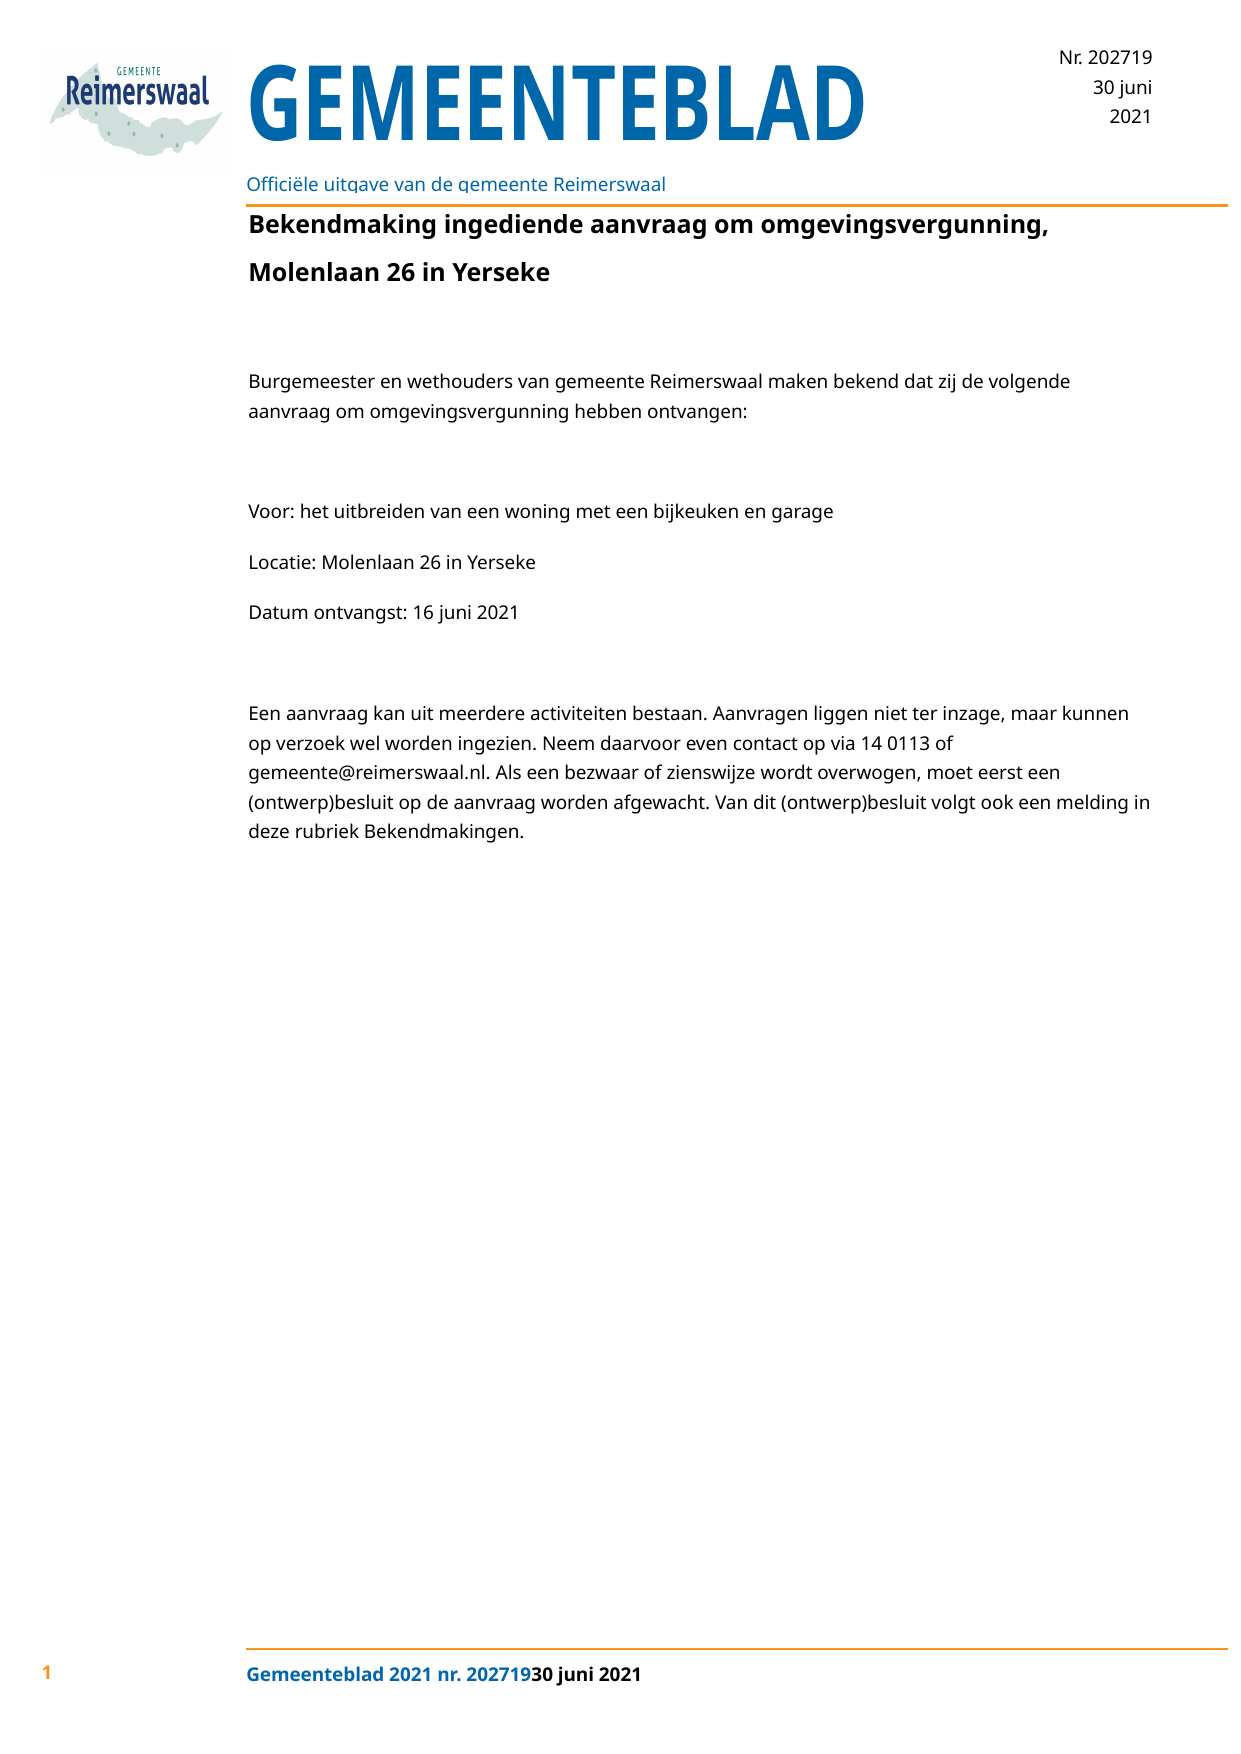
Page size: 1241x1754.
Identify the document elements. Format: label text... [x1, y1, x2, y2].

text Burgemeester en wethouders van gemeente Reimerswaal maken bekend dat zij de volgende aanvraag om omgevingsvergunning hebben ontvangen: [248, 368, 1152, 424]
text Locatie: Molenlaan 26 in Yerseke [248, 549, 1152, 575]
text Voor: het uitbreiden van een woning met een bijkeuken en garage [248, 499, 1152, 524]
text Bekendmaking ingediende aanvraag om omgevingsvergunning, Molenlaan 26 in Yerseke [248, 207, 1152, 288]
text Een aanvraag kan uit meerdere activiteiten bestaan. Aanvragen liggen niet ter inzage, maar kunnen op verzoek wel worden ingezien. Neem daarvoor even contact op via 14 0113 of gemeente@reimerswaal.nl. Als een bezwaar of zienswijze wordt overwogen, moet eerst een (ontwerp)besluit op de aanvraag worden afgewacht. Van dit (ontwerp)besluit volgt ook een melding in deze rubriek Bekendmakingen. [248, 700, 1152, 844]
picture [41, 47, 231, 172]
text Datum ontvangst: 16 juni 2021 [248, 599, 1152, 625]
